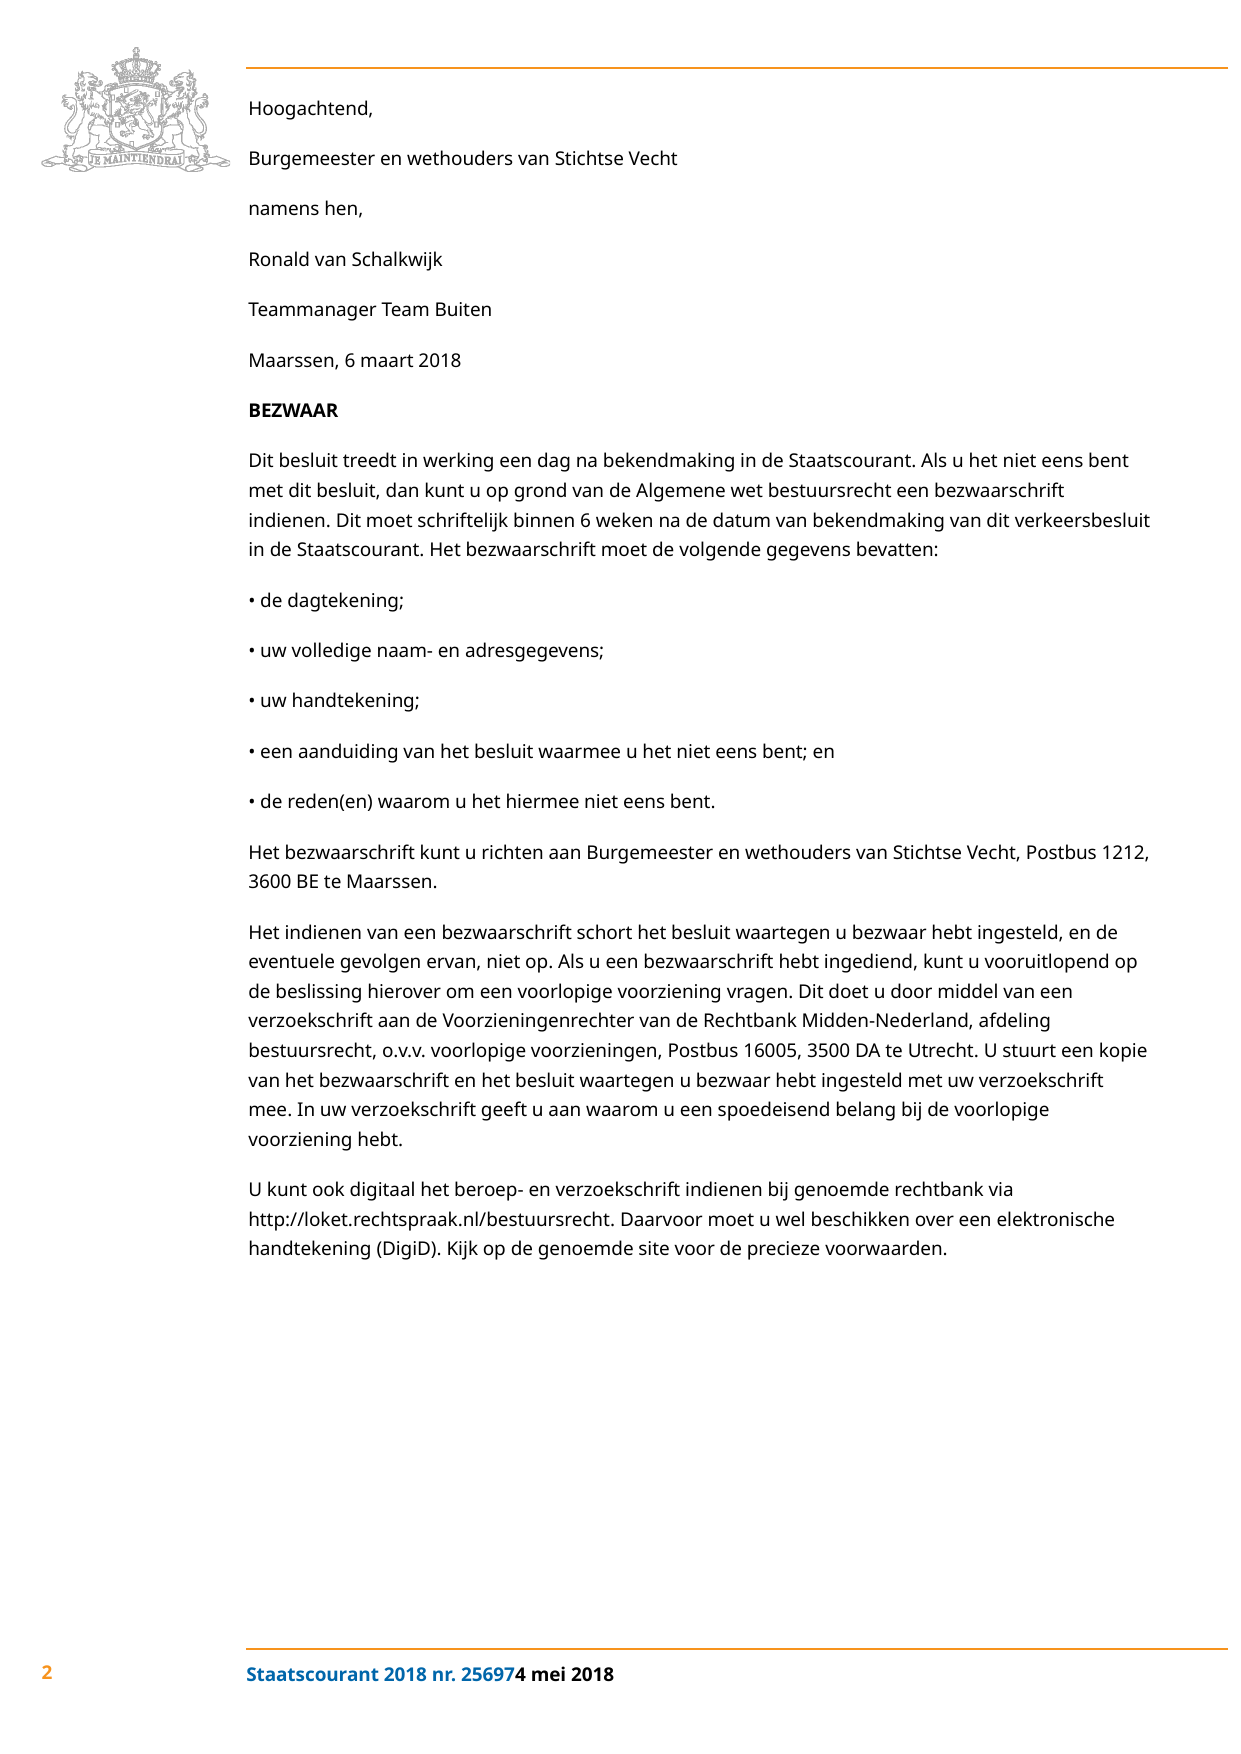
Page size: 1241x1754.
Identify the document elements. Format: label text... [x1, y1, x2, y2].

picture [41, 47, 231, 172]
text Het indienen van een bezwaarschrift schort het besluit waartegen u bezwaar hebt ingesteld, en de eventuele gevolgen ervan, niet op. Als u een bezwaarschrift hebt ingediend, kunt u vooruitlopend op de beslissing hierover om een voorlopige voorziening vragen. Dit doet u door middel van een verzoekschrift aan de Voorzieningenrechter van de Rechtbank Midden-Nederland, afdeling bestuursrecht, o.v.v. voorlopige voorzieningen, Postbus 16005, 3500 DA te Utrecht. U stuurt een kopie van het bezwaarschrift en het besluit waartegen u bezwaar hebt ingesteld met uw verzoekschrift mee. In uw verzoekschrift geeft u aan waarom u een spoedeisend belang bij de voorlopige voorziening hebt. [248, 919, 1152, 1152]
text Ronald van Schalkwijk [248, 246, 1152, 272]
text Teammanager Team Buiten [248, 296, 1152, 322]
text • de reden(en) waarom u het hiermee niet eens bent. [248, 788, 1152, 814]
text • uw handtekening; [248, 688, 1152, 713]
text Maarssen, 6 maart 2018 [248, 347, 1152, 373]
text Het bezwaarschrift kunt u richten aan Burgemeester en wethouders van Stichtse Vecht, Postbus 1212, 3600 BE te Maarssen. [248, 839, 1152, 894]
text namens hen, [248, 196, 1152, 221]
text BEZWAAR [248, 397, 1152, 423]
text Burgemeester en wethouders van Stichtse Vecht [248, 145, 1152, 171]
text Hoogachtend, [248, 95, 1152, 121]
text • een aanduiding van het besluit waarmee u het niet eens bent; en [248, 738, 1152, 764]
text U kunt ook digitaal het beroep- en verzoekschrift indienen bij genoemde rechtbank via http://loket.rechtspraak.nl/bestuursrecht. Daarvoor moet u wel beschikken over een elektronische handtekening (DigiD). Kijk op de genoemde site voor de precieze voorwaarden. [248, 1176, 1152, 1261]
text • uw volledige naam- en adresgegevens; [248, 637, 1152, 663]
text • de dagtekening; [248, 587, 1152, 613]
text Dit besluit treedt in werking een dag na bekendmaking in de Staatscourant. Als u het niet eens bent met dit besluit, dan kunt u op grond van de Algemene wet bestuursrecht een bezwaarschrift indienen. Dit moet schriftelijk binnen 6 weken na de datum van bekendmaking van dit verkeersbesluit in de Staatscourant. Het bezwaarschrift moet de volgende gegevens bevatten: [248, 448, 1152, 562]
